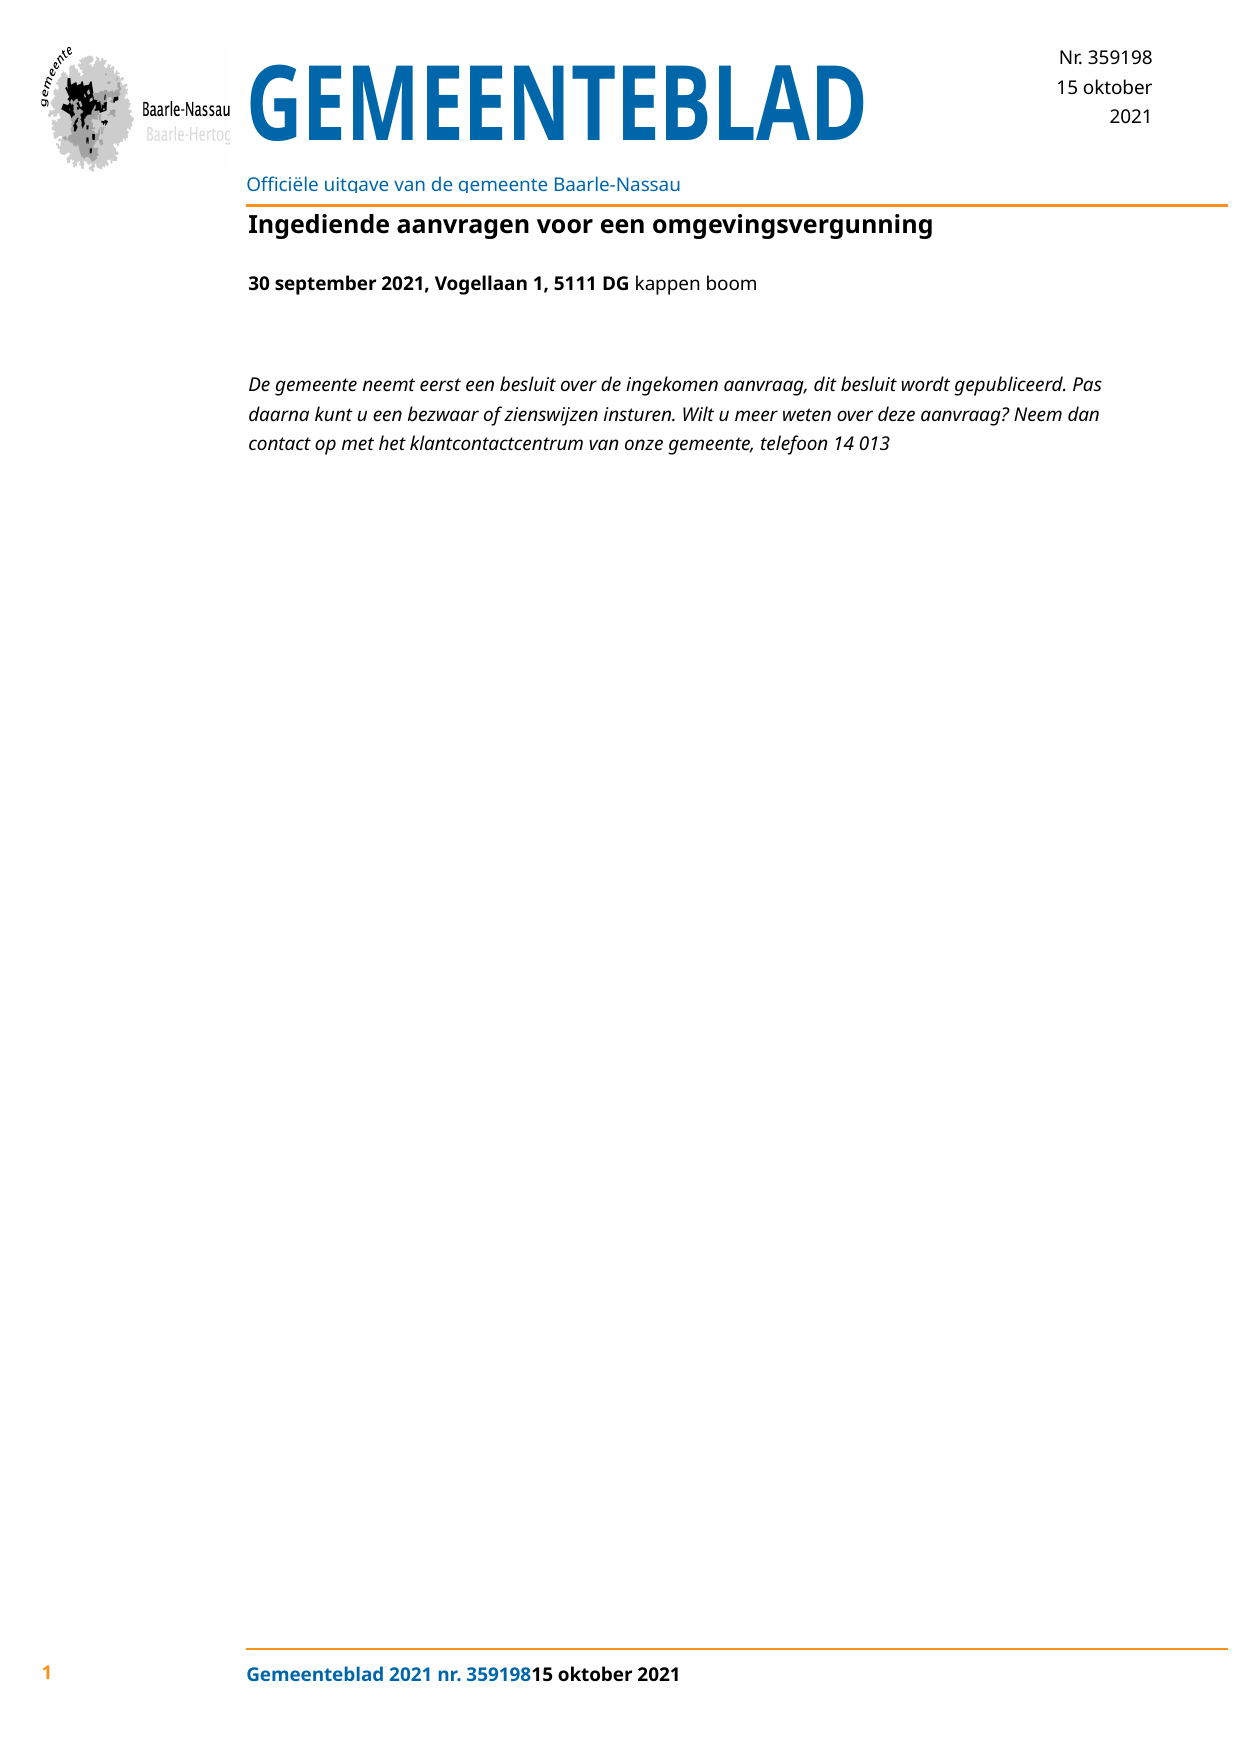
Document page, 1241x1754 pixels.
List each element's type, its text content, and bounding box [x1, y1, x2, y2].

picture [41, 47, 231, 172]
text 30 september 2021, Vogellaan 1, 5111 DG kappen boom [248, 270, 1152, 296]
text Ingediende aanvragen voor een omgevingsvergunning [248, 207, 1152, 241]
text De gemeente neemt eerst een besluit over de ingekomen aanvraag, dit besluit wordt gepubliceerd. Pas daarna kunt u een bezwaar of zienswijzen insturen. Wilt u meer weten over deze aanvraag? Neem dan contact op met het klantcontactcentrum van onze gemeente, telefoon 14 013 [248, 371, 1152, 456]
